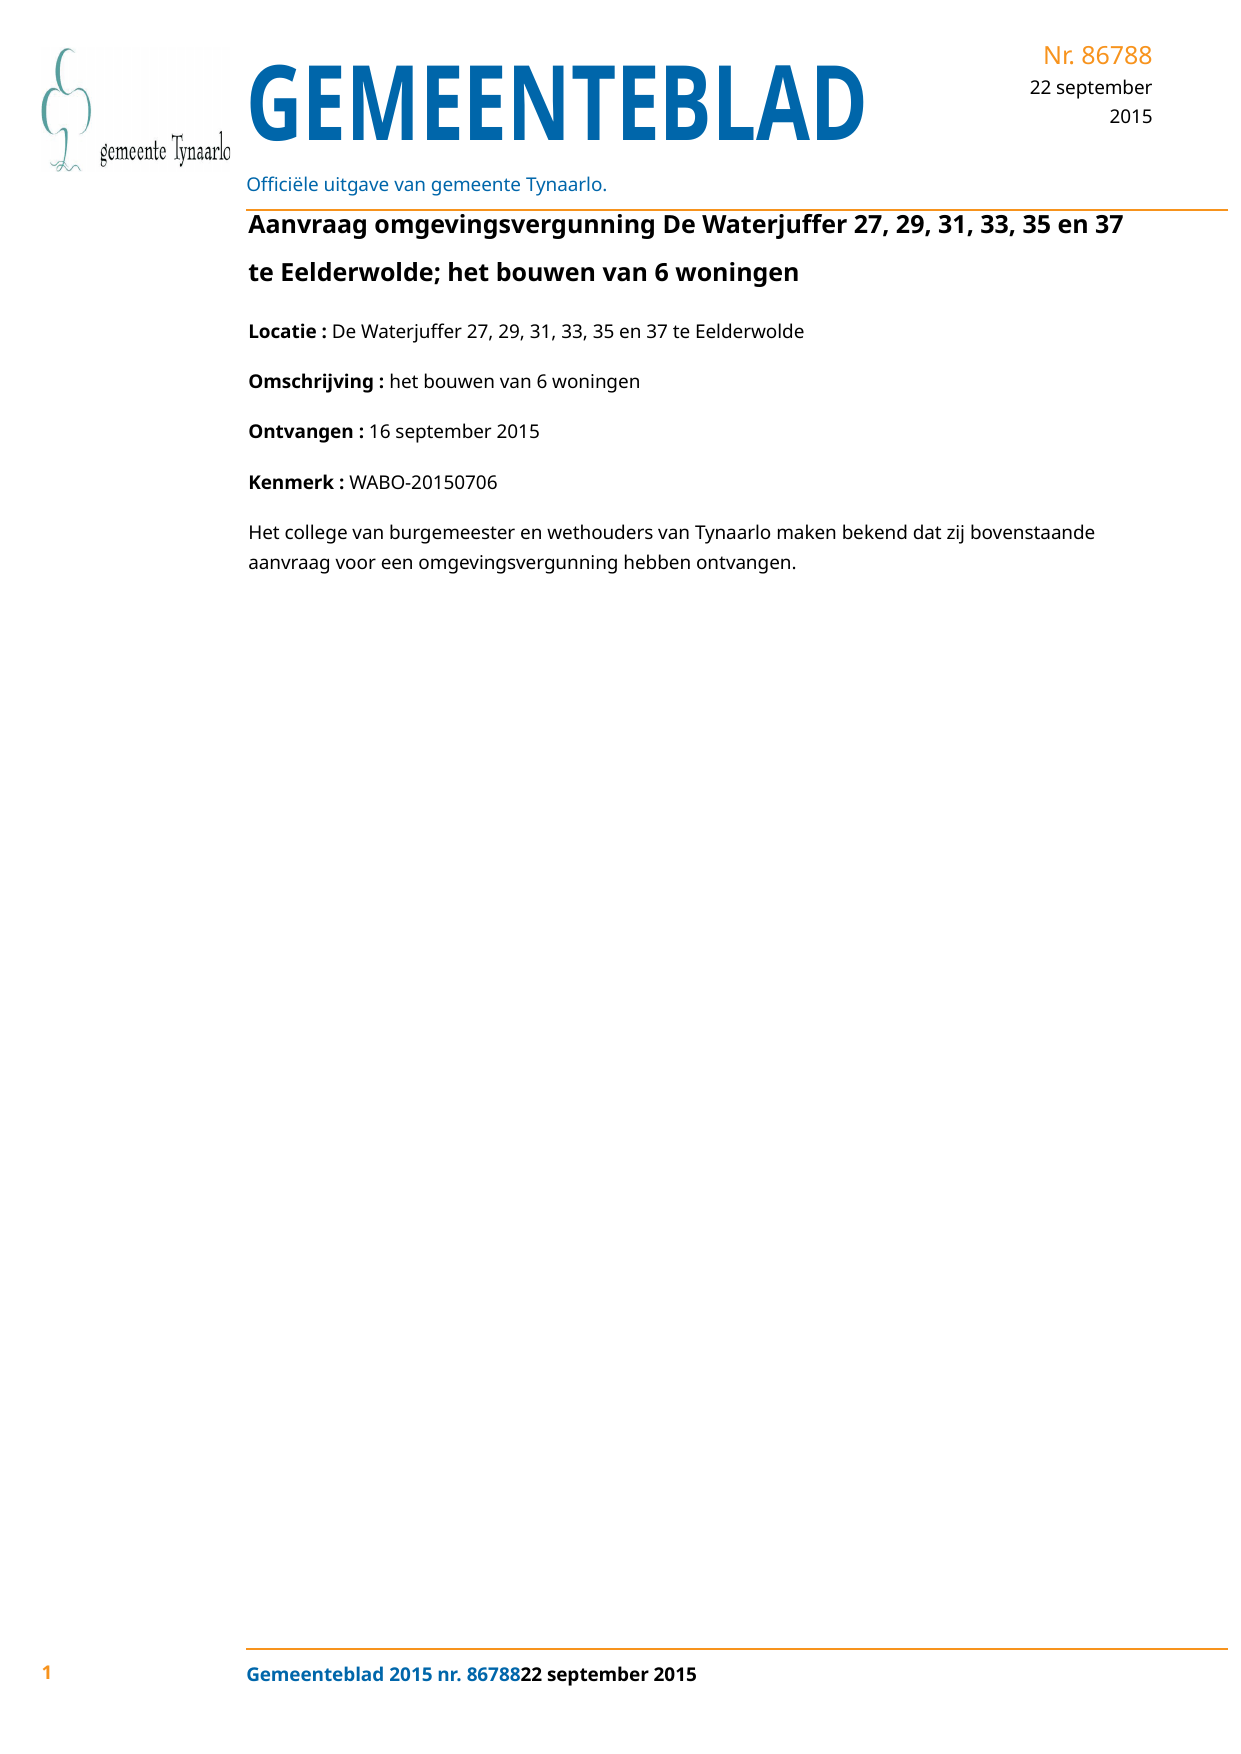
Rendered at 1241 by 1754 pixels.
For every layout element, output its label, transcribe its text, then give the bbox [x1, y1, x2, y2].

picture [41, 47, 231, 172]
text Ontvangen : 16 september 2015 [248, 419, 1152, 444]
text Omschrijving : het bouwen van 6 woningen [248, 368, 1152, 394]
text Kenmerk : WABO-20150706 [248, 469, 1152, 495]
text Het college van burgemeester en wethouders van Tynaarlo maken bekend dat zij bovenstaande aanvraag voor een omgevingsvergunning hebben ontvangen. [248, 519, 1152, 575]
text Locatie : De Waterjuffer 27, 29, 31, 33, 35 en 37 te Eelderwolde [248, 318, 1152, 344]
text Aanvraag omgevingsvergunning De Waterjuffer 27, 29, 31, 33, 35 en 37 te Eelderwolde; het bouwen van 6 woningen [248, 211, 1152, 288]
